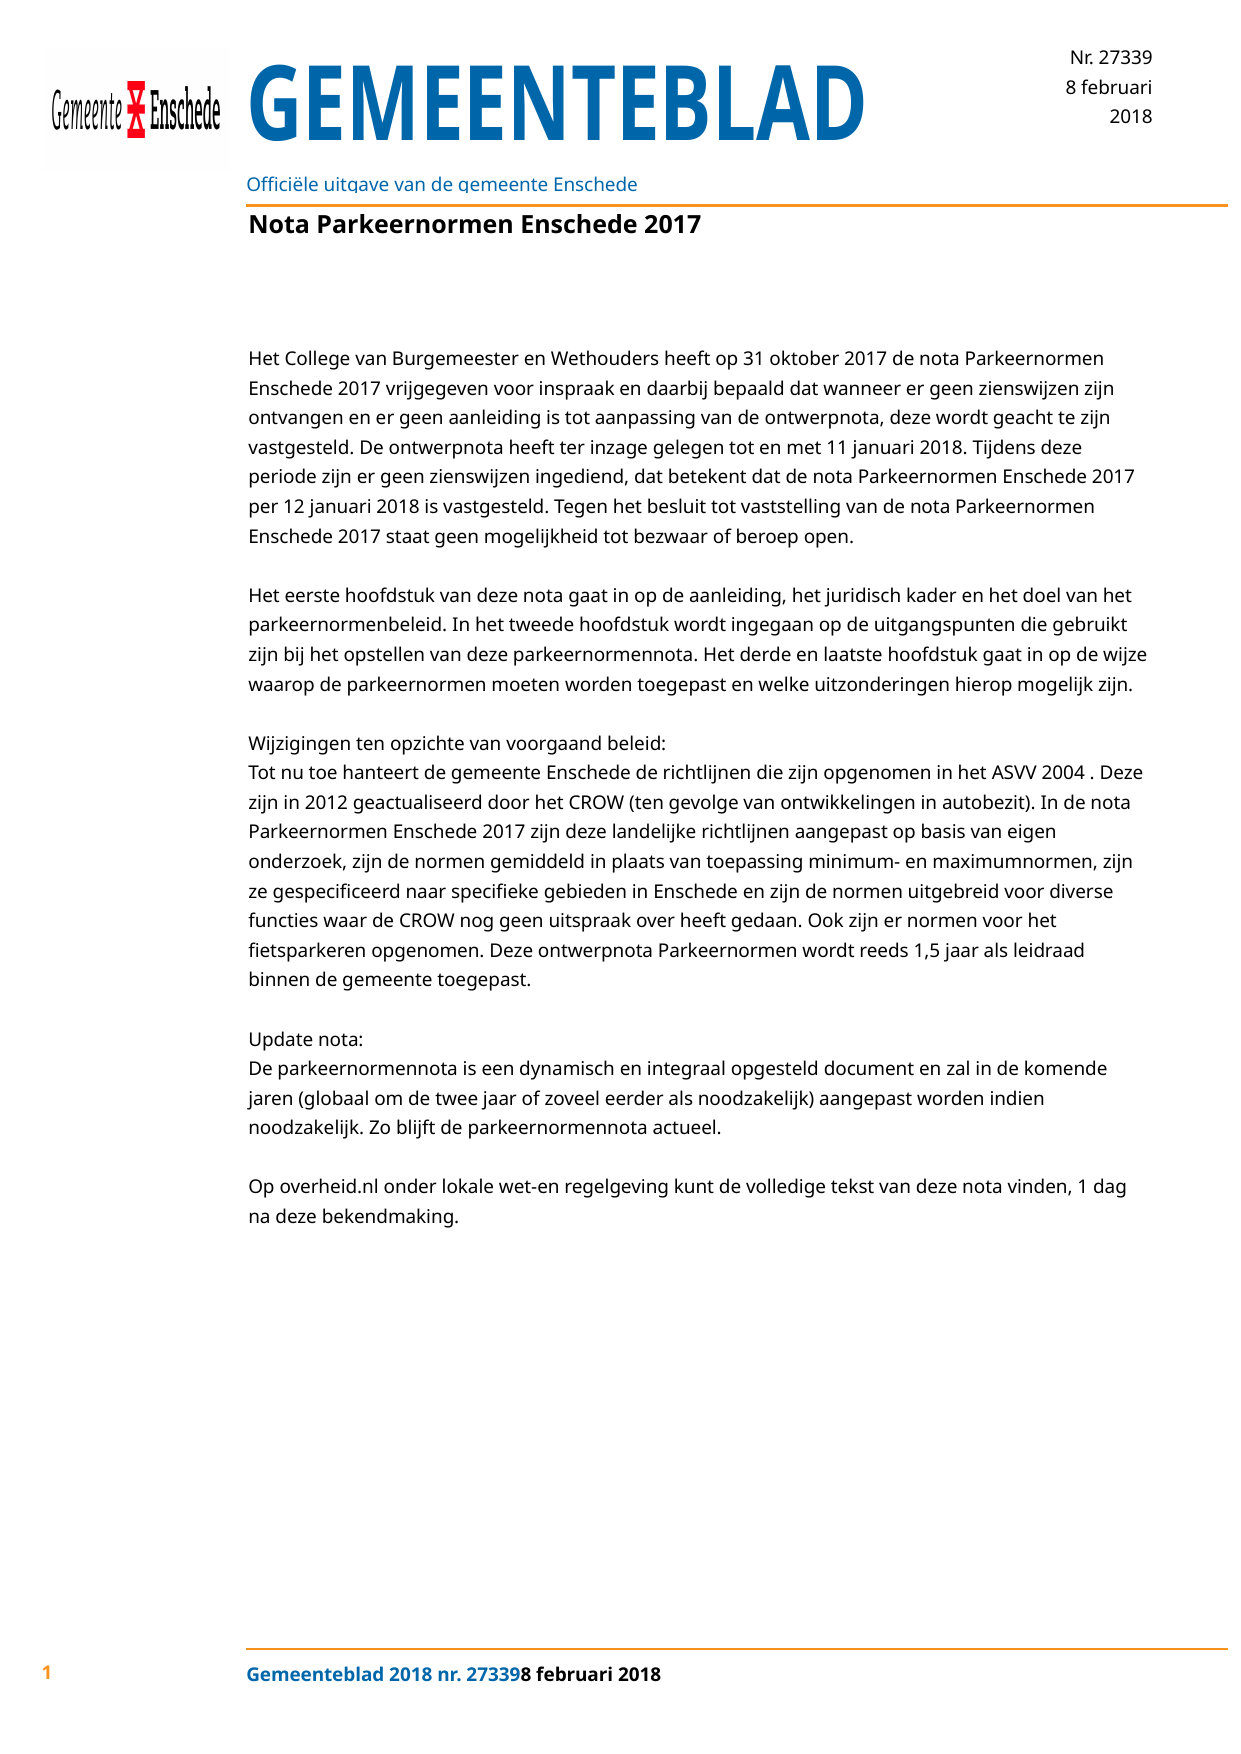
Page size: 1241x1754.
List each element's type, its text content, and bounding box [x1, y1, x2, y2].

text Tot nu toe hanteert de gemeente Enschede de richtlijnen die zijn opgenomen in het ASVV 2004 . Deze zijn in 2012 geactualiseerd door het CROW (ten gevolge van ontwikkelingen in autobezit). In de nota Parkeernormen Enschede 2017 zijn deze landelijke richtlijnen aangepast op basis van eigen onderzoek, zijn de normen gemiddeld in plaats van toepassing minimum- en maximumnormen, zijn ze gespecificeerd naar specifieke gebieden in Enschede en zijn de normen uitgebreid voor diverse functies waar de CROW nog geen uitspraak over heeft gedaan. Ook zijn er normen voor het fietsparkeren opgenomen. Deze ontwerpnota Parkeernormen wordt reeds 1,5 jaar als leidraad binnen de gemeente toegepast. [248, 759, 1152, 992]
text Het eerste hoofdstuk van deze nota gaat in op de aanleiding, het juridisch kader en het doel van het parkeernormenbeleid. In het tweede hoofdstuk wordt ingegaan op de uitgangspunten die gebruikt zijn bij het opstellen van deze parkeernormennota. Het derde en laatste hoofdstuk gaat in op de wijze waarop de parkeernormen moeten worden toegepast en welke uitzonderingen hierop mogelijk zijn. [248, 582, 1152, 696]
text Update nota: [248, 1026, 1152, 1051]
text Wijzigingen ten opzichte van voorgaand beleid: [248, 730, 1152, 756]
text Het College van Burgemeester en Wethouders heeft op 31 oktober 2017 de nota Parkeernormen Enschede 2017 vrijgegeven voor inspraak en daarbij bepaald dat wanneer er geen zienswijzen zijn ontvangen en er geen aanleiding is tot aanpassing van de ontwerpnota, deze wordt geacht te zijn vastgesteld. De ontwerpnota heeft ter inzage gelegen tot en met 11 januari 2018. Tijdens deze periode zijn er geen zienswijzen ingediend, dat betekent dat de nota Parkeernormen Enschede 2017 per 12 januari 2018 is vastgesteld. Tegen het besluit tot vaststelling van de nota Parkeernormen Enschede 2017 staat geen mogelijkheid tot bezwaar of beroep open. [248, 345, 1152, 548]
text Nota Parkeernormen Enschede 2017 [248, 207, 1152, 241]
text Op overheid.nl onder lokale wet-en regelgeving kunt de volledige tekst van deze nota vinden, 1 dag na deze bekendmaking. [248, 1174, 1152, 1229]
text De parkeernormennota is een dynamisch en integraal opgesteld document en zal in de komende jaren (globaal om de twee jaar of zoveel eerder als noodzakelijk) aangepast worden indien noodzakelijk. Zo blijft de parkeernormennota actueel. [248, 1055, 1152, 1140]
picture [41, 47, 231, 172]
